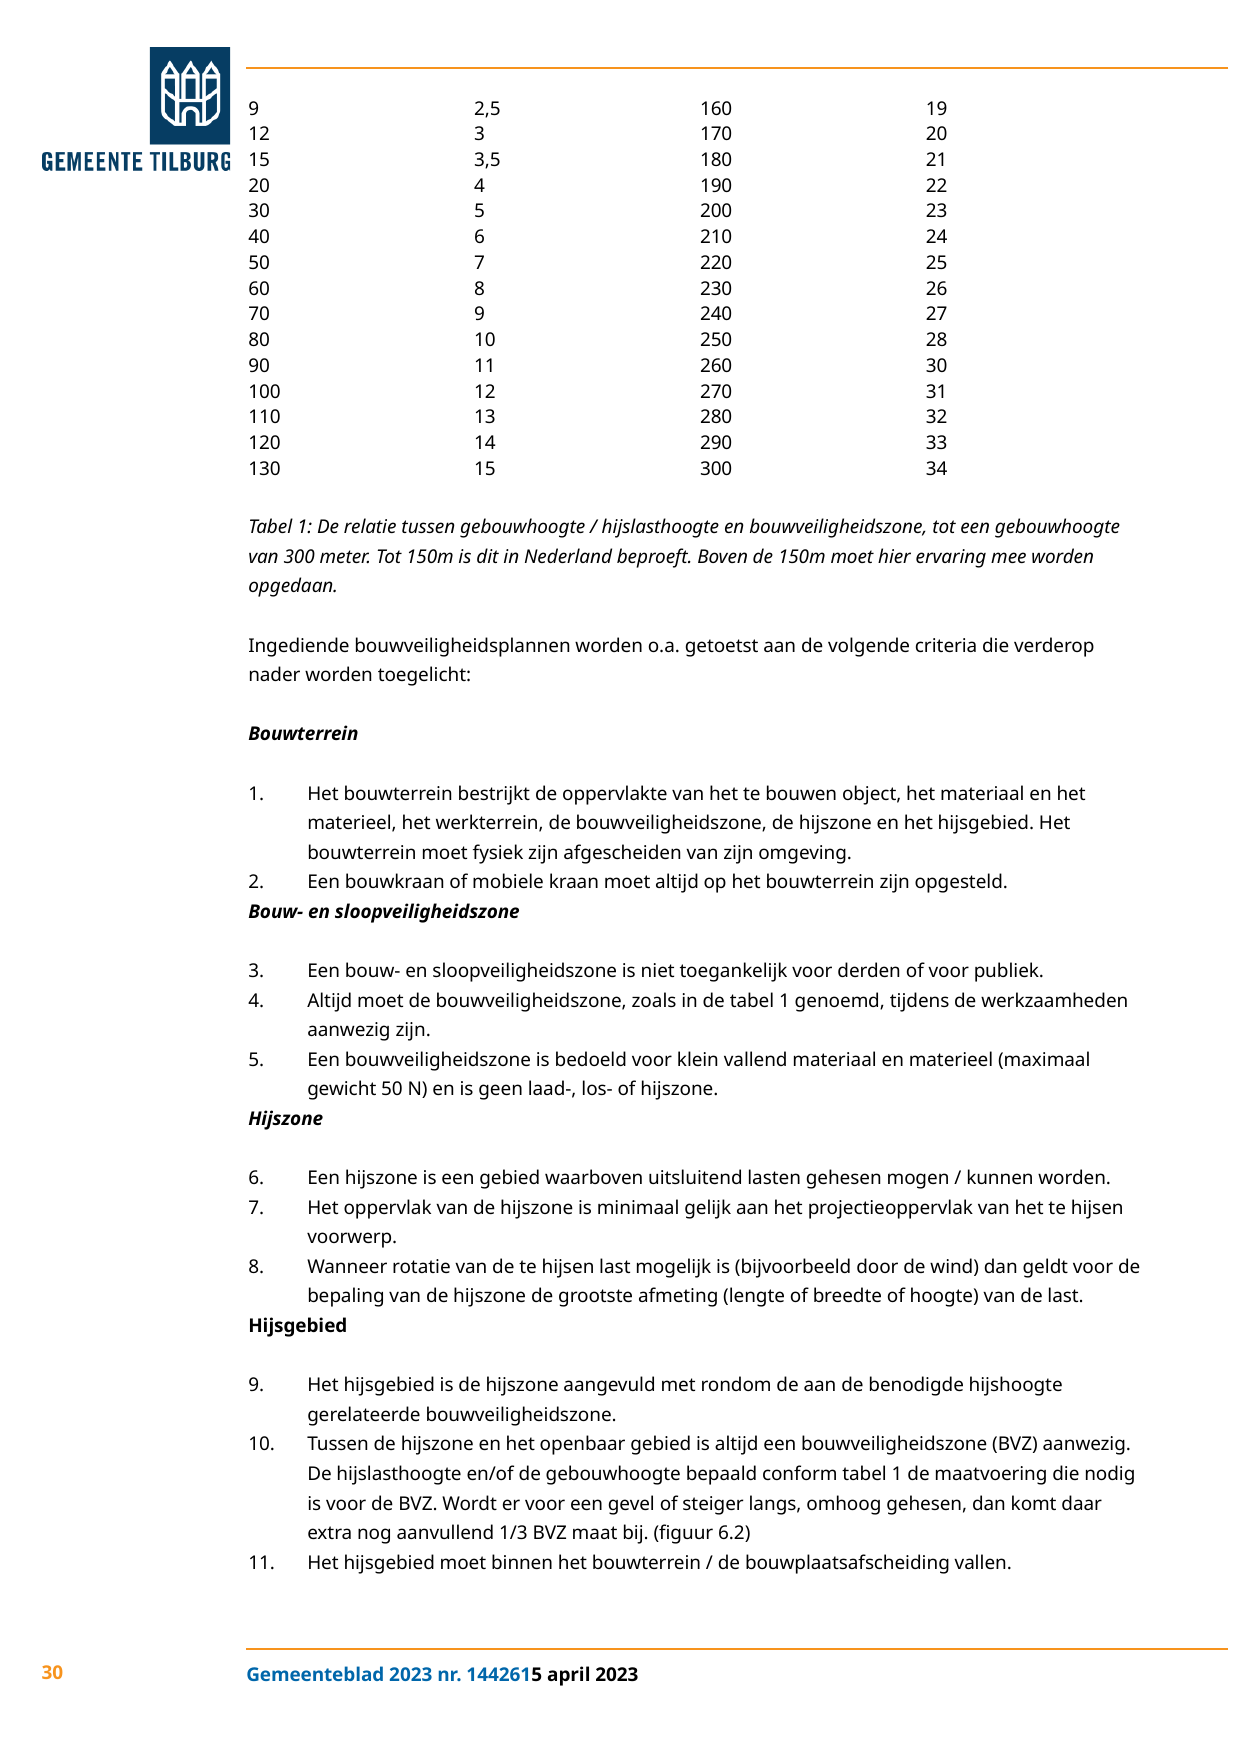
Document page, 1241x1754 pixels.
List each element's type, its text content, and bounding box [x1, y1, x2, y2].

table_cell 23 [926, 198, 1152, 223]
table_cell 3 [474, 121, 700, 146]
table_cell 2,5 [474, 95, 700, 121]
table_cell 26 [926, 275, 1152, 301]
table_cell 190 [700, 172, 926, 198]
table_cell 19 [926, 95, 1152, 121]
table_cell 160 [700, 95, 926, 121]
list Een bouwveiligheidszone is bedoeld voor klein vallend materiaal en materieel (maximaal gewicht 50 N) en is geen laad-, los- of hijszone. [248, 1046, 1152, 1101]
text Hijsgebied [248, 1312, 1152, 1338]
table_cell 14 [474, 429, 700, 455]
table_cell 12 [474, 378, 700, 403]
table_cell 30 [248, 198, 474, 223]
table_cell 200 [700, 198, 926, 223]
list Het hijsgebied is de hijszone aangevuld met rondom de aan de benodigde hijshoogte gerelateerde bouwveiligheidszone. [248, 1371, 1152, 1427]
table_cell 270 [700, 378, 926, 403]
table_cell 210 [700, 224, 926, 249]
table_cell 13 [474, 404, 700, 429]
table_cell 20 [926, 121, 1152, 146]
table_cell 70 [248, 301, 474, 326]
list Een bouw- en sloopveiligheidszone is niet toegankelijk voor derden of voor publiek. [248, 957, 1152, 983]
table_cell 300 [700, 455, 926, 481]
table_cell 90 [248, 352, 474, 378]
table_cell 30 [926, 352, 1152, 378]
list Het hijsgebied moet binnen het bouwterrein / de bouwplaatsafscheiding vallen. [248, 1549, 1152, 1575]
table_cell 240 [700, 301, 926, 326]
table_cell 10 [474, 326, 700, 352]
text Hijszone [248, 1105, 1152, 1131]
list Tussen de hijszone en het openbaar gebied is altijd een bouwveiligheidszone (BVZ) aanwezig. De hijslasthoogte en/of de gebouwhoogte bepaald conform tabel 1 de maatvoering die nodig is voor de BVZ. Wordt er voor een gevel of steiger langs, omhoog gehesen, dan komt daar extra nog aanvullend 1/3 BVZ maat bij. (figuur 6.2) [248, 1431, 1152, 1545]
table_cell 6 [474, 224, 700, 249]
list Het bouwterrein bestrijkt de oppervlakte van het te bouwen object, het materiaal en het materieel, het werkterrein, de bouwveiligheidszone, de hijszone en het hijsgebied. Het bouwterrein moet fysiek zijn afgescheiden van zijn omgeving. [248, 780, 1152, 865]
table_cell 3,5 [474, 146, 700, 172]
table_cell 22 [926, 172, 1152, 198]
text Tabel 1: De relatie tussen gebouwhoogte / hijslasthoogte en bouwveiligheidszone, tot een gebouwhoogte van 300 meter. Tot 150m is dit in Nederland beproeft. Boven de 150m moet hier ervaring mee worden opgedaan. [248, 513, 1152, 598]
list Een bouwkraan of mobiele kraan moet altijd op het bouwterrein zijn opgesteld. [248, 868, 1152, 894]
list Het oppervlak van de hijszone is minimaal gelijk aan het projectieoppervlak van het te hijsen voorwerp. [248, 1194, 1152, 1249]
table_cell 24 [926, 224, 1152, 249]
table_cell 5 [474, 198, 700, 223]
text Bouw- en sloopveiligheidszone [248, 898, 1152, 924]
table_cell 250 [700, 326, 926, 352]
table_cell 7 [474, 249, 700, 275]
table_cell 80 [248, 326, 474, 352]
list Een hijszone is een gebied waarboven uitsluitend lasten gehesen mogen / kunnen worden. [248, 1164, 1152, 1190]
table_cell 50 [248, 249, 474, 275]
list Altijd moet de bouwveiligheidszone, zoals in de tabel 1 genoemd, tijdens de werkzaamheden aanwezig zijn. [248, 987, 1152, 1042]
table_cell 110 [248, 404, 474, 429]
table_cell 28 [926, 326, 1152, 352]
table_cell 130 [248, 455, 474, 481]
table_cell 8 [474, 275, 700, 301]
table_cell 280 [700, 404, 926, 429]
table_cell 100 [248, 378, 474, 403]
table_cell 15 [474, 455, 700, 481]
table_cell 170 [700, 121, 926, 146]
text Bouwterrein [248, 721, 1152, 746]
table_cell 25 [926, 249, 1152, 275]
table_cell 11 [474, 352, 700, 378]
table_cell 9 [474, 301, 700, 326]
table_cell 40 [248, 224, 474, 249]
table_cell 4 [474, 172, 700, 198]
text Ingediende bouwveiligheidsplannen worden o.a. getoetst aan de volgende criteria die verderop nader worden toegelicht: [248, 632, 1152, 687]
table_cell 9 [248, 95, 474, 121]
table_cell 32 [926, 404, 1152, 429]
table_cell 220 [700, 249, 926, 275]
table_cell 260 [700, 352, 926, 378]
table_cell 34 [926, 455, 1152, 481]
table_cell 60 [248, 275, 474, 301]
list Wanneer rotatie van de te hijsen last mogelijk is (bijvoorbeeld door de wind) dan geldt voor de bepaling van de hijszone de grootste afmeting (lengte of breedte of hoogte) van de last. [248, 1253, 1152, 1308]
table_cell 230 [700, 275, 926, 301]
table_cell 21 [926, 146, 1152, 172]
table_cell 31 [926, 378, 1152, 403]
table_cell 290 [700, 429, 926, 455]
table_cell 33 [926, 429, 1152, 455]
table_cell 120 [248, 429, 474, 455]
table_cell 180 [700, 146, 926, 172]
table_cell 12 [248, 121, 474, 146]
table_cell 27 [926, 301, 1152, 326]
table_cell 20 [248, 172, 474, 198]
table_cell 15 [248, 146, 474, 172]
picture [41, 47, 231, 172]
